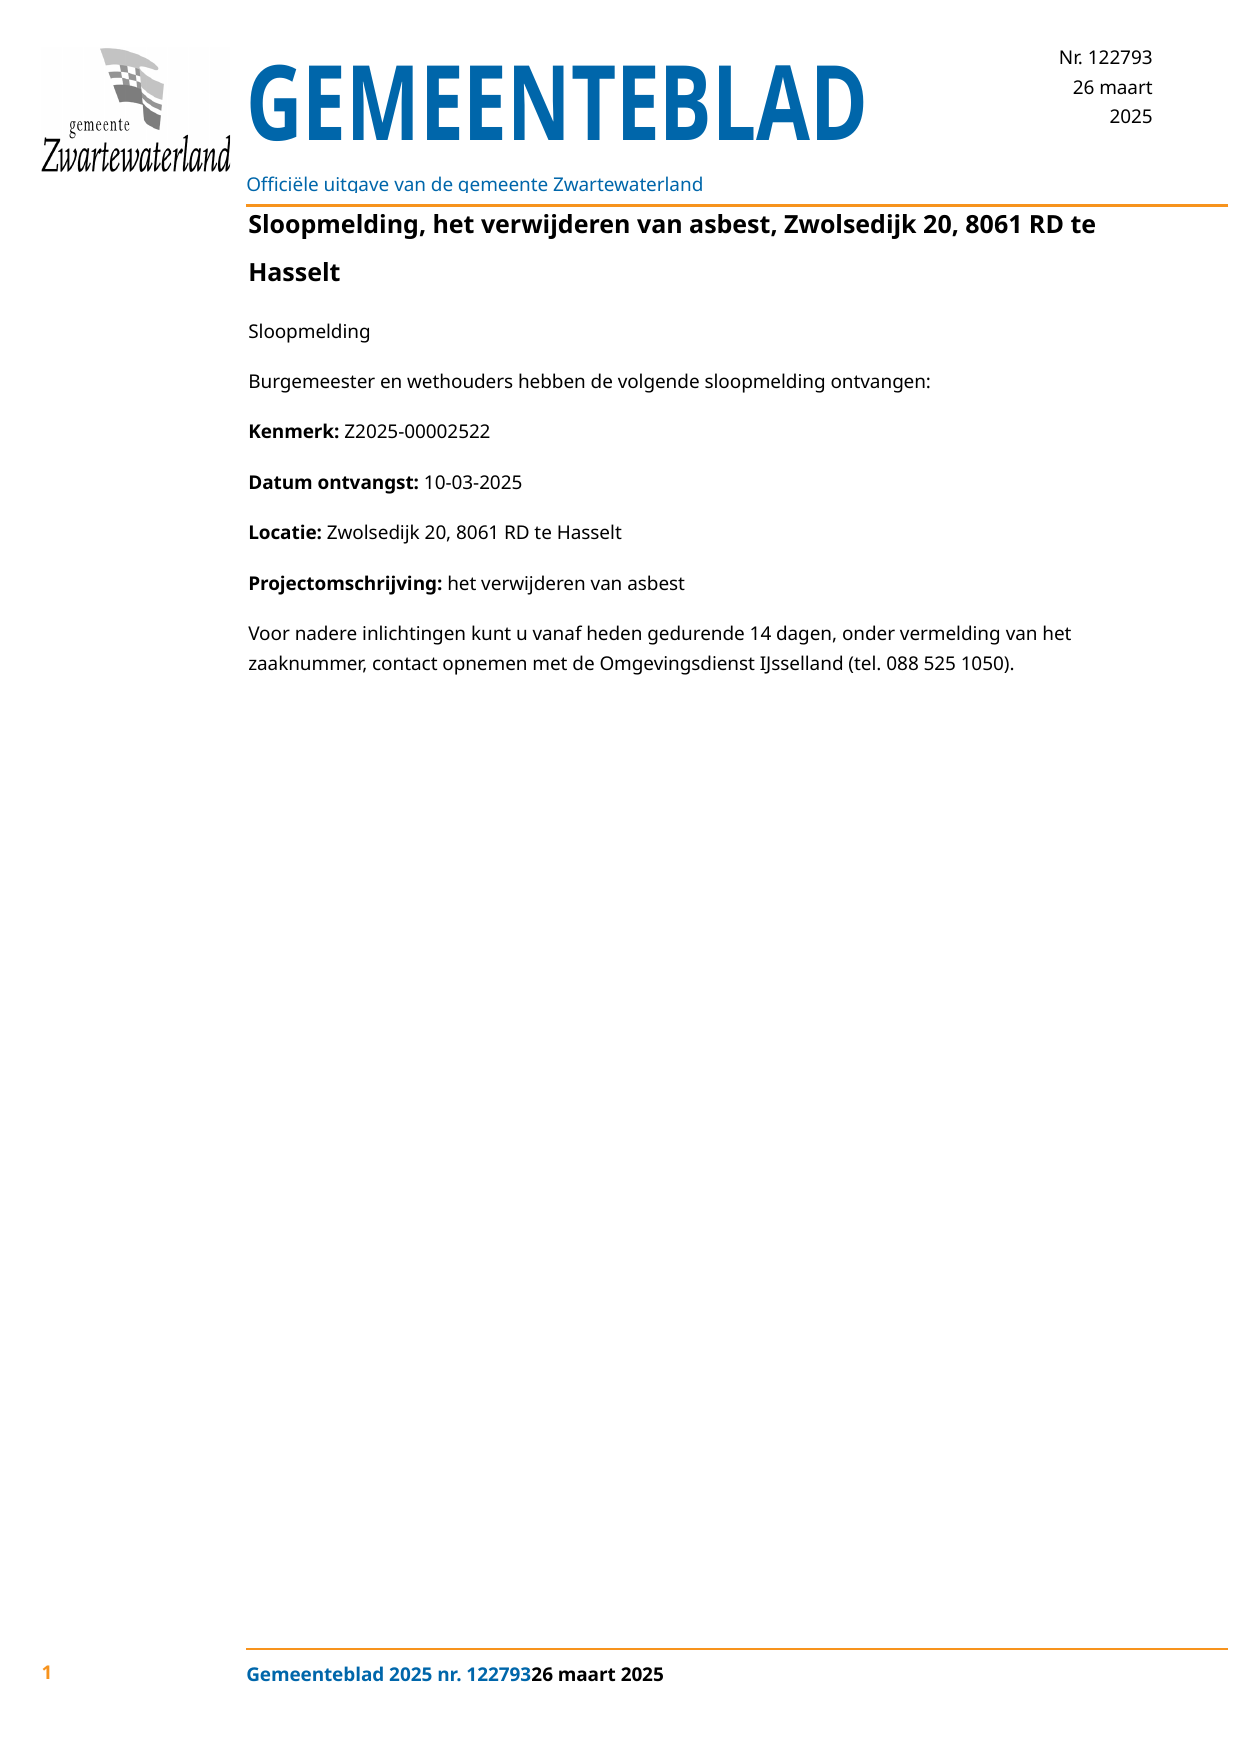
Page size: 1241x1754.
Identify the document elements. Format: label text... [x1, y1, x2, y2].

text Sloopmelding, het verwijderen van asbest, Zwolsedijk 20, 8061 RD te Hasselt [248, 207, 1152, 288]
text Sloopmelding [248, 318, 1152, 344]
text Voor nadere inlichtingen kunt u vanaf heden gedurende 14 dagen, onder vermelding van het zaaknummer, contact opnemen met de Omgevingsdienst IJsselland (tel. 088 525 1050). [248, 620, 1152, 676]
picture [41, 47, 231, 172]
text Locatie: Zwolsedijk 20, 8061 RD te Hasselt [248, 519, 1152, 545]
text Kenmerk: Z2025-00002522 [248, 419, 1152, 444]
text Projectomschrijving: het verwijderen van asbest [248, 570, 1152, 596]
text Datum ontvangst: 10-03-2025 [248, 469, 1152, 495]
text Burgemeester en wethouders hebben de volgende sloopmelding ontvangen: [248, 368, 1152, 394]
